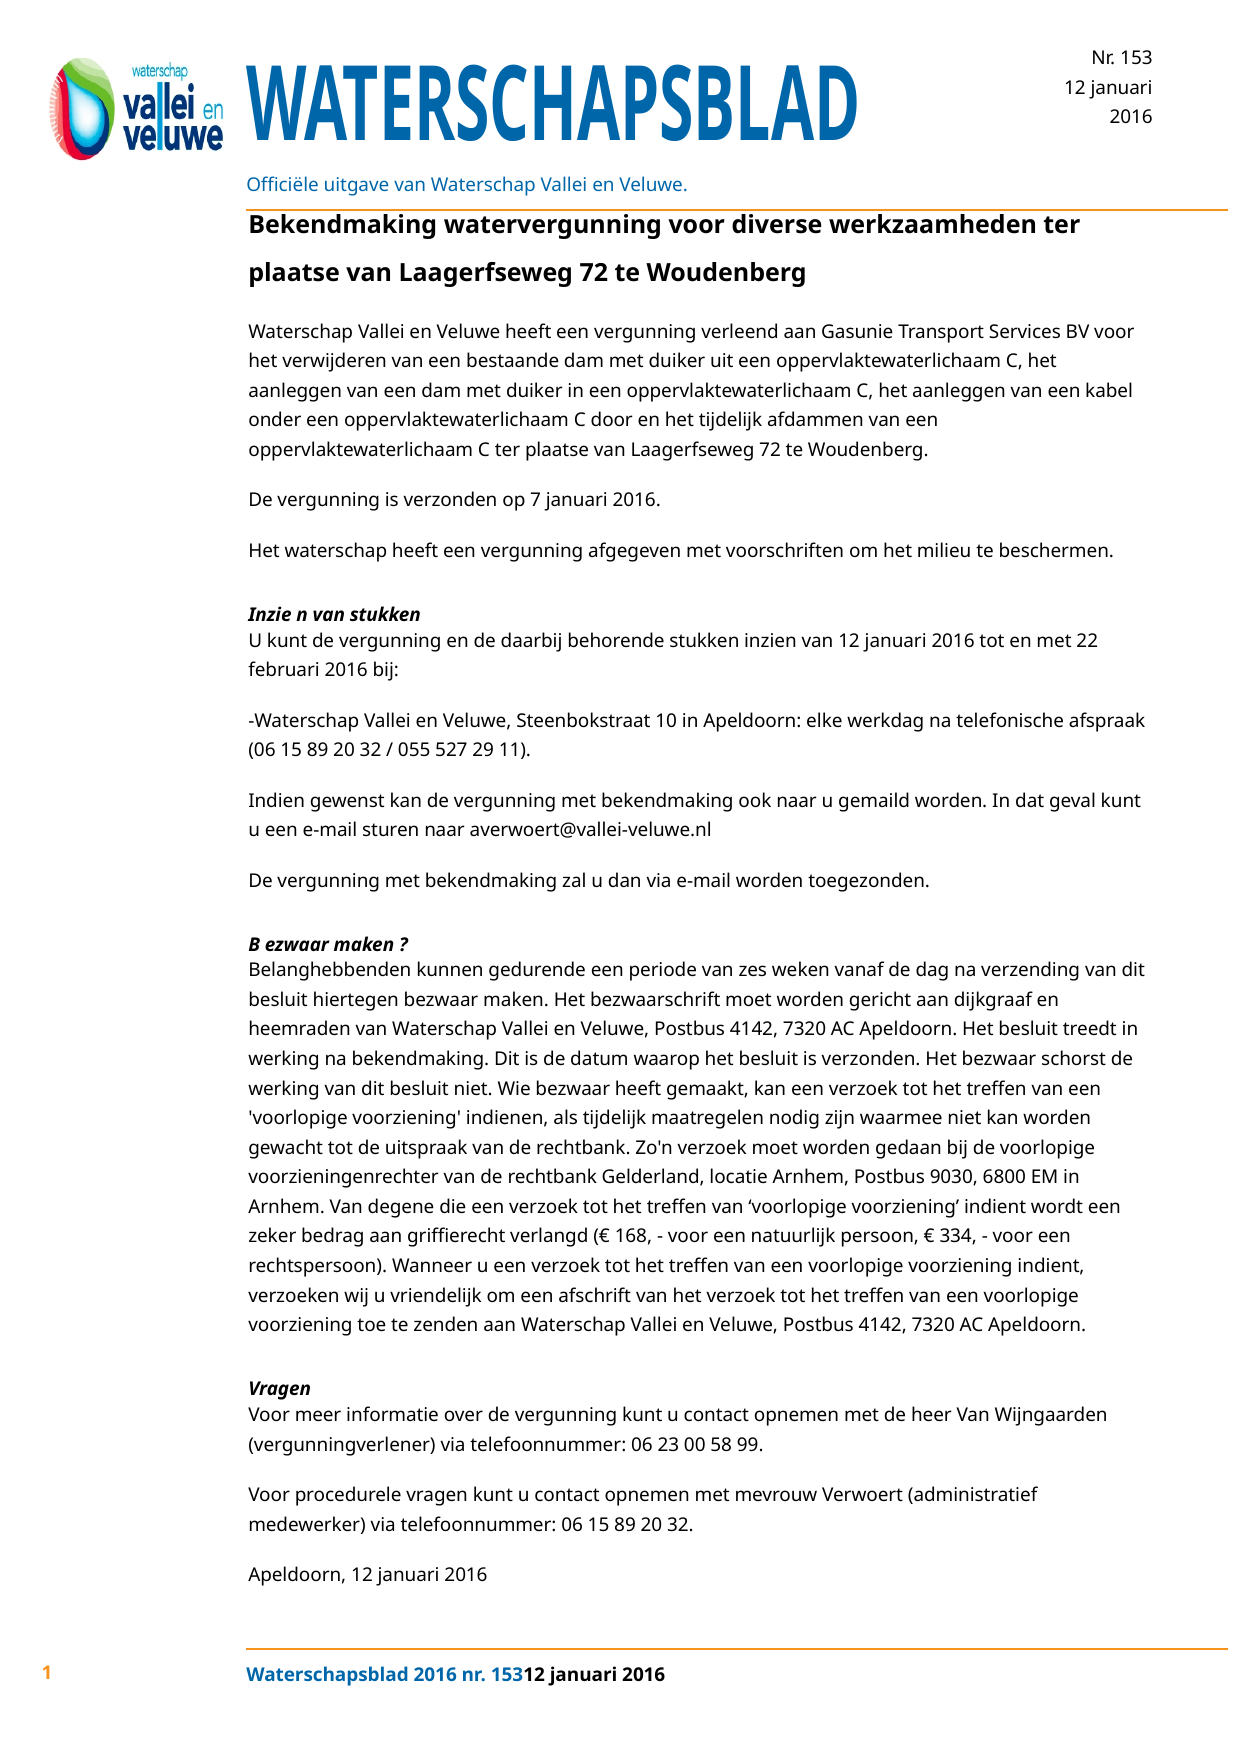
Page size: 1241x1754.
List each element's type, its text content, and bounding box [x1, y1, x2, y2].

text Waterschap Vallei en Veluwe heeft een vergunning verleend aan Gasunie Transport Services BV voor het verwijderen van een bestaande dam met duiker uit een oppervlaktewaterlichaam C, het aanleggen van een dam met duiker in een oppervlaktewaterlichaam C, het aanleggen van een kabel onder een oppervlaktewaterlichaam C door en het tijdelijk afdammen van een oppervlaktewaterlichaam C ter plaatse van Laagerfseweg 72 te Woudenberg. [248, 318, 1152, 462]
text Indien gewenst kan de vergunning met bekendmaking ook naar u gemaild worden. In dat geval kunt u een e-mail sturen naar averwoert@vallei-veluwe.nl [248, 787, 1152, 842]
text Voor meer informatie over de vergunning kunt u contact opnemen met de heer Van Wijngaarden (vergunningverlener) via telefoonnummer: 06 23 00 58 99. [248, 1401, 1152, 1456]
text -Waterschap Vallei en Veluwe, Steenbokstraat 10 in Apeldoorn: elke werkdag na telefonische afspraak (06 15 89 20 32 / 055 527 29 11). [248, 707, 1152, 762]
text B ezwaar maken ? [248, 931, 1152, 956]
text Het waterschap heeft een vergunning afgegeven met voorschriften om het milieu te beschermen. [248, 537, 1152, 563]
text Bekendmaking watervergunning voor diverse werkzaamheden ter plaatse van Laagerfseweg 72 te Woudenberg [248, 211, 1152, 288]
picture [41, 47, 231, 172]
text De vergunning is verzonden op 7 januari 2016. [248, 487, 1152, 512]
text U kunt de vergunning en de daarbij behorende stukken inzien van 12 januari 2016 tot en met 22 februari 2016 bij: [248, 627, 1152, 682]
text De vergunning met bekendmaking zal u dan via e-mail worden toegezonden. [248, 867, 1152, 892]
text Belanghebbenden kunnen gedurende een periode van zes weken vanaf de dag na verzending van dit besluit hiertegen bezwaar maken. Het bezwaarschrift moet worden gericht aan dijkgraaf en heemraden van Waterschap Vallei en Veluwe, Postbus 4142, 7320 AC Apeldoorn. Het besluit treedt in werking na bekendmaking. Dit is de datum waarop het besluit is verzonden. Het bezwaar schorst de werking van dit besluit niet. Wie bezwaar heeft gemaakt, kan een verzoek tot het treffen van een 'voorlopige voorziening' indienen, als tijdelijk maatregelen nodig zijn waarmee niet kan worden gewacht tot de uitspraak van de rechtbank. Zo'n verzoek moet worden gedaan bij de voorlopige voorzieningenrechter van de rechtbank Gelderland, locatie Arnhem, Postbus 9030, 6800 EM in Arnhem. Van degene die een verzoek tot het treffen van ‘voorlopige voorziening’ indient wordt een zeker bedrag aan griffierecht verlangd (€ 168, - voor een natuurlijk persoon, € 334, - voor een rechtspersoon). Wanneer u een verzoek tot het treffen van een voorlopige voorziening indient, verzoeken wij u vriendelijk om een afschrift van het verzoek tot het treffen van een voorlopige voorziening toe te zenden aan Waterschap Vallei en Veluwe, Postbus 4142, 7320 AC Apeldoorn. [248, 956, 1152, 1337]
text Voor procedurele vragen kunt u contact opnemen met mevrouw Verwoert (administratief medewerker) via telefoonnummer: 06 15 89 20 32. [248, 1481, 1152, 1536]
text Vragen [248, 1375, 1152, 1401]
text Apeldoorn, 12 januari 2016 [248, 1561, 1152, 1587]
text Inzie n van stukken [248, 601, 1152, 627]
